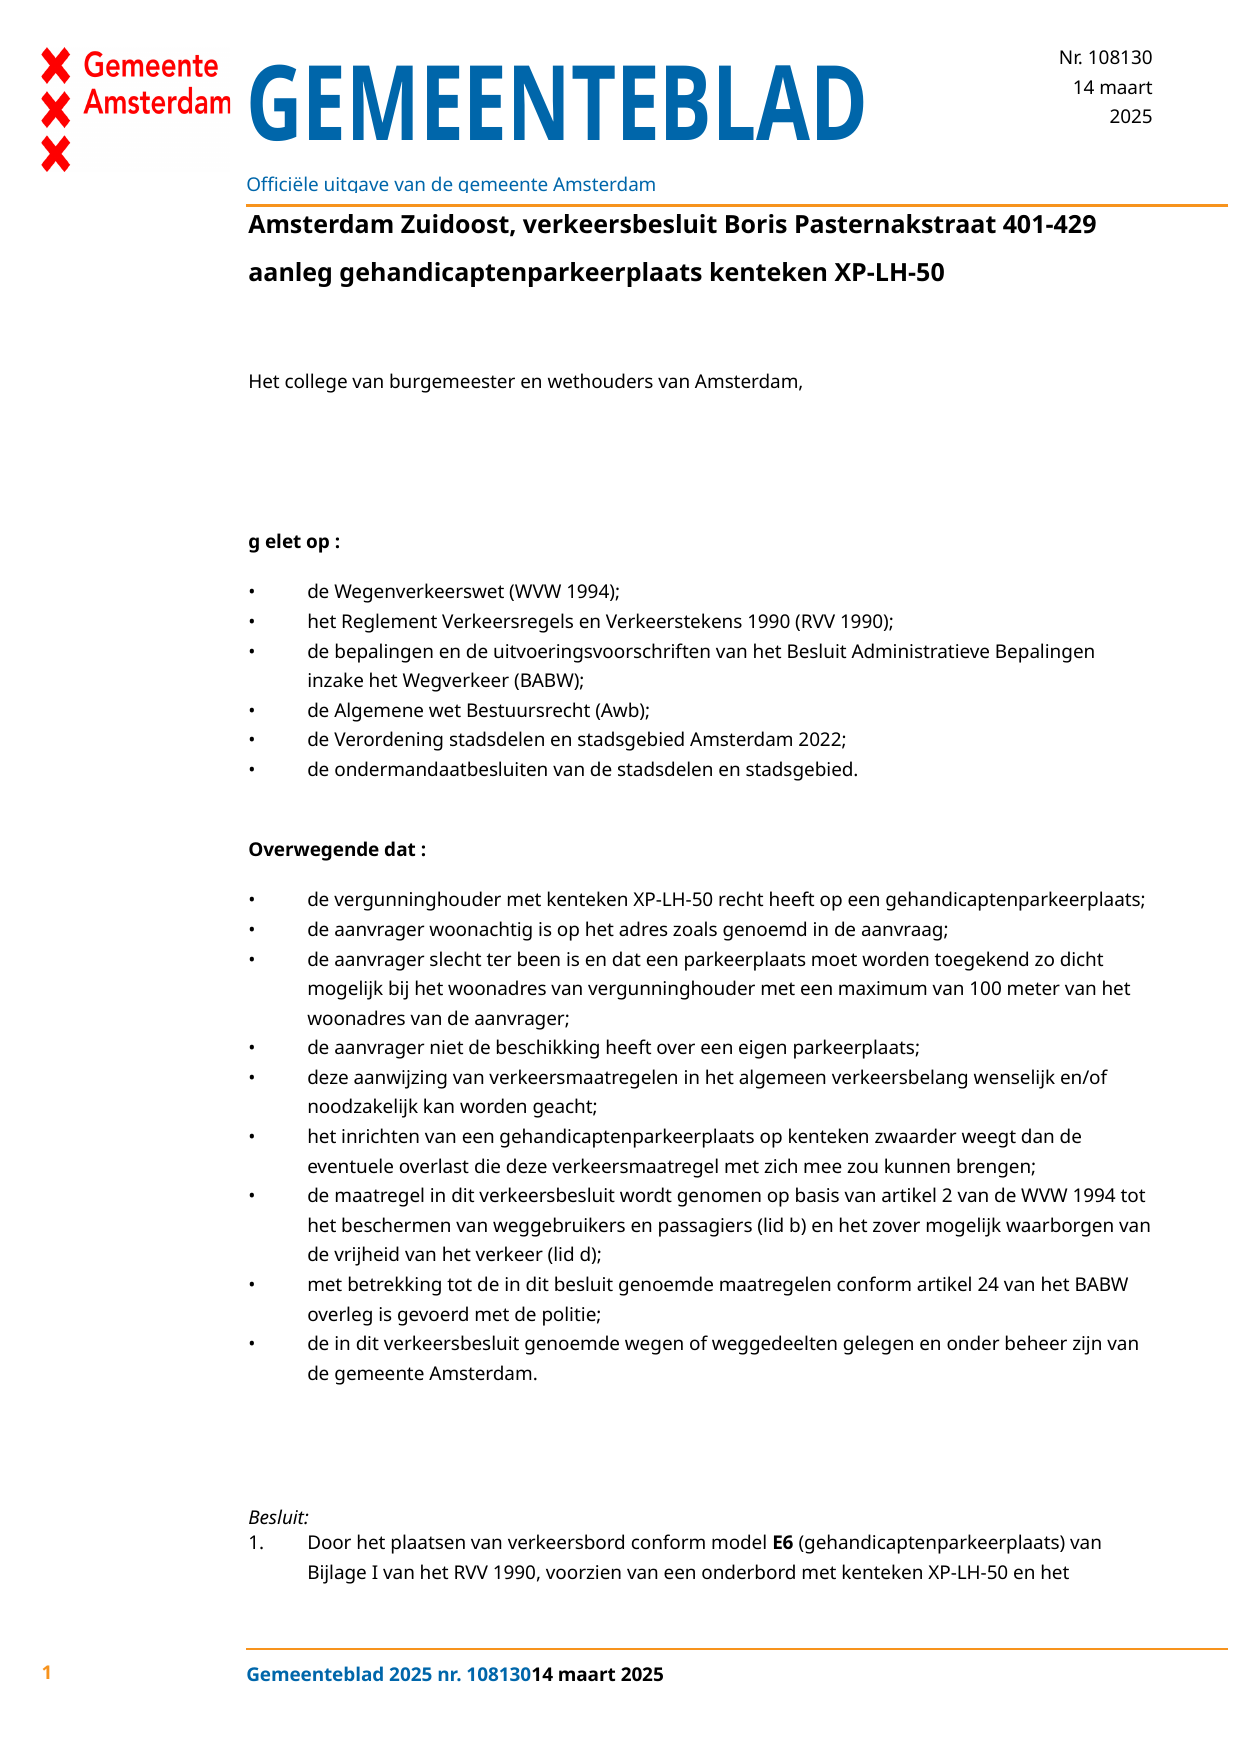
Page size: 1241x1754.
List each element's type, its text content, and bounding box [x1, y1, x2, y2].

list deze aanwijzing van verkeersmaatregelen in het algemeen verkeersbelang wenselijk en/of noodzakelijk kan worden geacht; [248, 1064, 1152, 1119]
list de maatregel in dit verkeersbesluit wordt genomen op basis van artikel 2 van de WVW 1994 tot het beschermen van weggebruikers en passagiers (lid b) en het zover mogelijk waarborgen van de vrijheid van het verkeer (lid d); [248, 1182, 1152, 1267]
list het Reglement Verkeersregels en Verkeerstekens 1990 (RVV 1990); [248, 608, 1152, 634]
list de in dit verkeersbesluit genoemde wegen of weggedeelten gelegen en onder beheer zijn van de gemeente Amsterdam. [248, 1330, 1152, 1386]
text Overwegende dat : [248, 836, 1152, 862]
list de aanvrager niet de beschikking heeft over een eigen parkeerplaats; [248, 1034, 1152, 1060]
list de aanvrager slecht ter been is en dat een parkeerplaats moet worden toegekend zo dicht mogelijk bij het woonadres van vergunninghouder met een maximum van 100 meter van het woonadres van de aanvrager; [248, 946, 1152, 1031]
list de ondermandaatbesluiten van de stadsdelen en stadsgebied. [248, 756, 1152, 782]
list de Wegenverkeerswet (WVW 1994); [248, 579, 1152, 604]
list de bepalingen en de uitvoeringsvoorschriften van het Besluit Administratieve Bepalingen inzake het Wegverkeer (BABW); [248, 638, 1152, 693]
text Het college van burgemeester en wethouders van Amsterdam, [248, 368, 1152, 394]
list met betrekking tot de in dit besluit genoemde maatregelen conform artikel 24 van het BABW overleg is gevoerd met de politie; [248, 1271, 1152, 1326]
list Door het plaatsen van verkeersbord conform model E6 (gehandicaptenparkeerplaats) van Bijlage I van het RVV 1990, voorzien van een onderbord met kenteken XP-LH-50 en het [248, 1529, 1152, 1585]
text Besluit: [248, 1504, 1152, 1529]
text Amsterdam Zuidoost, verkeersbesluit Boris Pasternakstraat 401-429 aanleg gehandicaptenparkeerplaats kenteken XP-LH-50 [248, 207, 1152, 288]
list de aanvrager woonachtig is op het adres zoals genoemd in de aanvraag; [248, 916, 1152, 942]
picture [41, 47, 231, 172]
text g elet op : [248, 528, 1152, 554]
list de Verordening stadsdelen en stadsgebied Amsterdam 2022; [248, 727, 1152, 752]
list de Algemene wet Bestuursrecht (Awb); [248, 697, 1152, 723]
list het inrichten van een gehandicaptenparkeerplaats op kenteken zwaarder weegt dan de eventuele overlast die deze verkeersmaatregel met zich mee zou kunnen brengen; [248, 1123, 1152, 1178]
list de vergunninghouder met kenteken XP-LH-50 recht heeft op een gehandicaptenparkeerplaats; [248, 887, 1152, 912]
